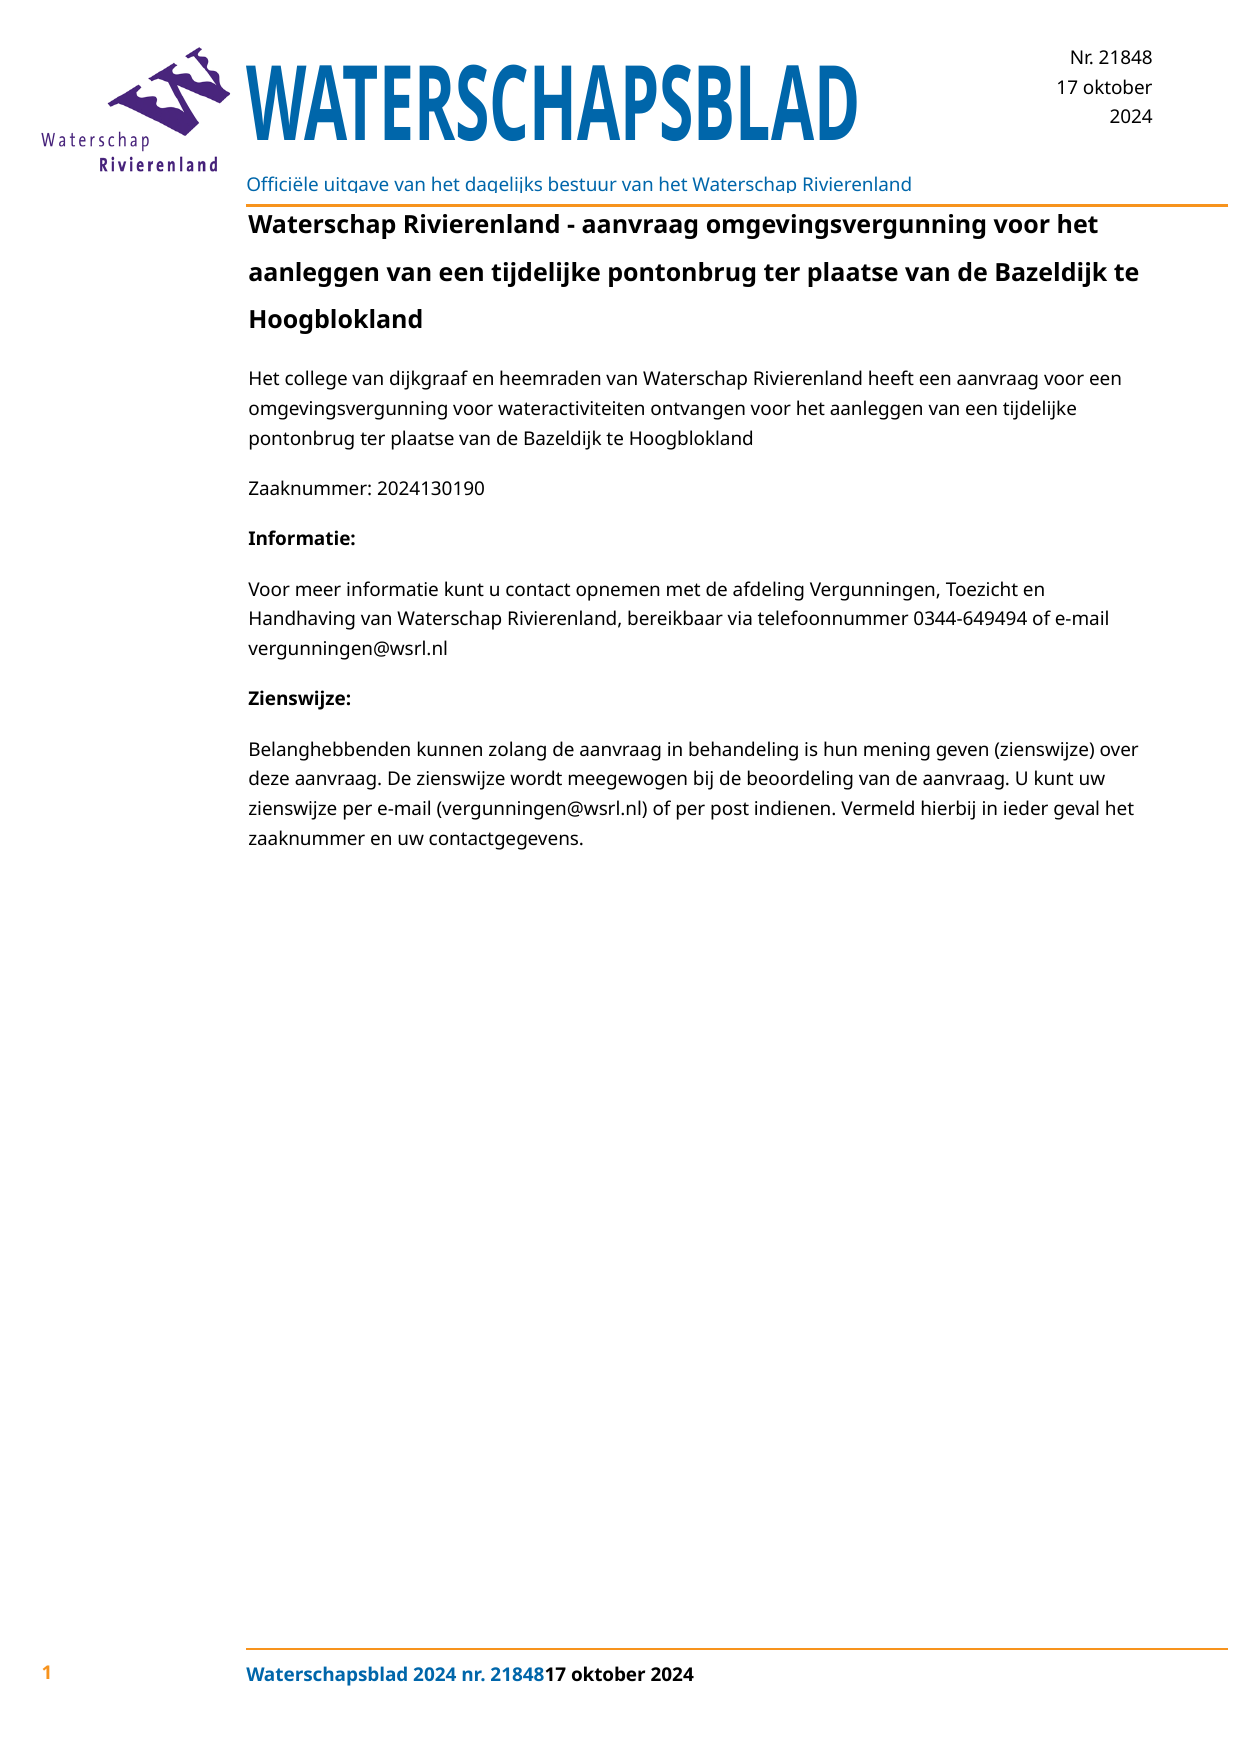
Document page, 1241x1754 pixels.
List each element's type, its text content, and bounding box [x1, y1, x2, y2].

text Voor meer informatie kunt u contact opnemen met de afdeling Vergunningen, Toezicht en Handhaving van Waterschap Rivierenland, bereikbaar via telefoonnummer 0344-649494 of e-mail vergunningen@wsrl.nl [248, 576, 1152, 661]
text Belanghebbenden kunnen zolang de aanvraag in behandeling is hun mening geven (zienswijze) over deze aanvraag. De zienswijze wordt meegewogen bij de beoordeling van de aanvraag. U kunt uw zienswijze per e-mail (vergunningen@wsrl.nl) of per post indienen. Vermeld hierbij in ieder geval het zaaknummer en uw contactgegevens. [248, 736, 1152, 850]
picture [41, 47, 231, 172]
text Zaaknummer: 2024130190 [248, 475, 1152, 501]
text Zienswijze: [248, 686, 1152, 711]
text Waterschap Rivierenland - aanvraag omgevingsvergunning voor het aanleggen van een tijdelijke pontonbrug ter plaatse van de Bazeldijk te Hoogblokland [248, 207, 1152, 336]
text Informatie: [248, 526, 1152, 551]
text Het college van dijkgraaf en heemraden van Waterschap Rivierenland heeft een aanvraag voor een omgevingsvergunning voor wateractiviteiten ontvangen voor het aanleggen van een tijdelijke pontonbrug ter plaatse van de Bazeldijk te Hoogblokland [248, 366, 1152, 450]
